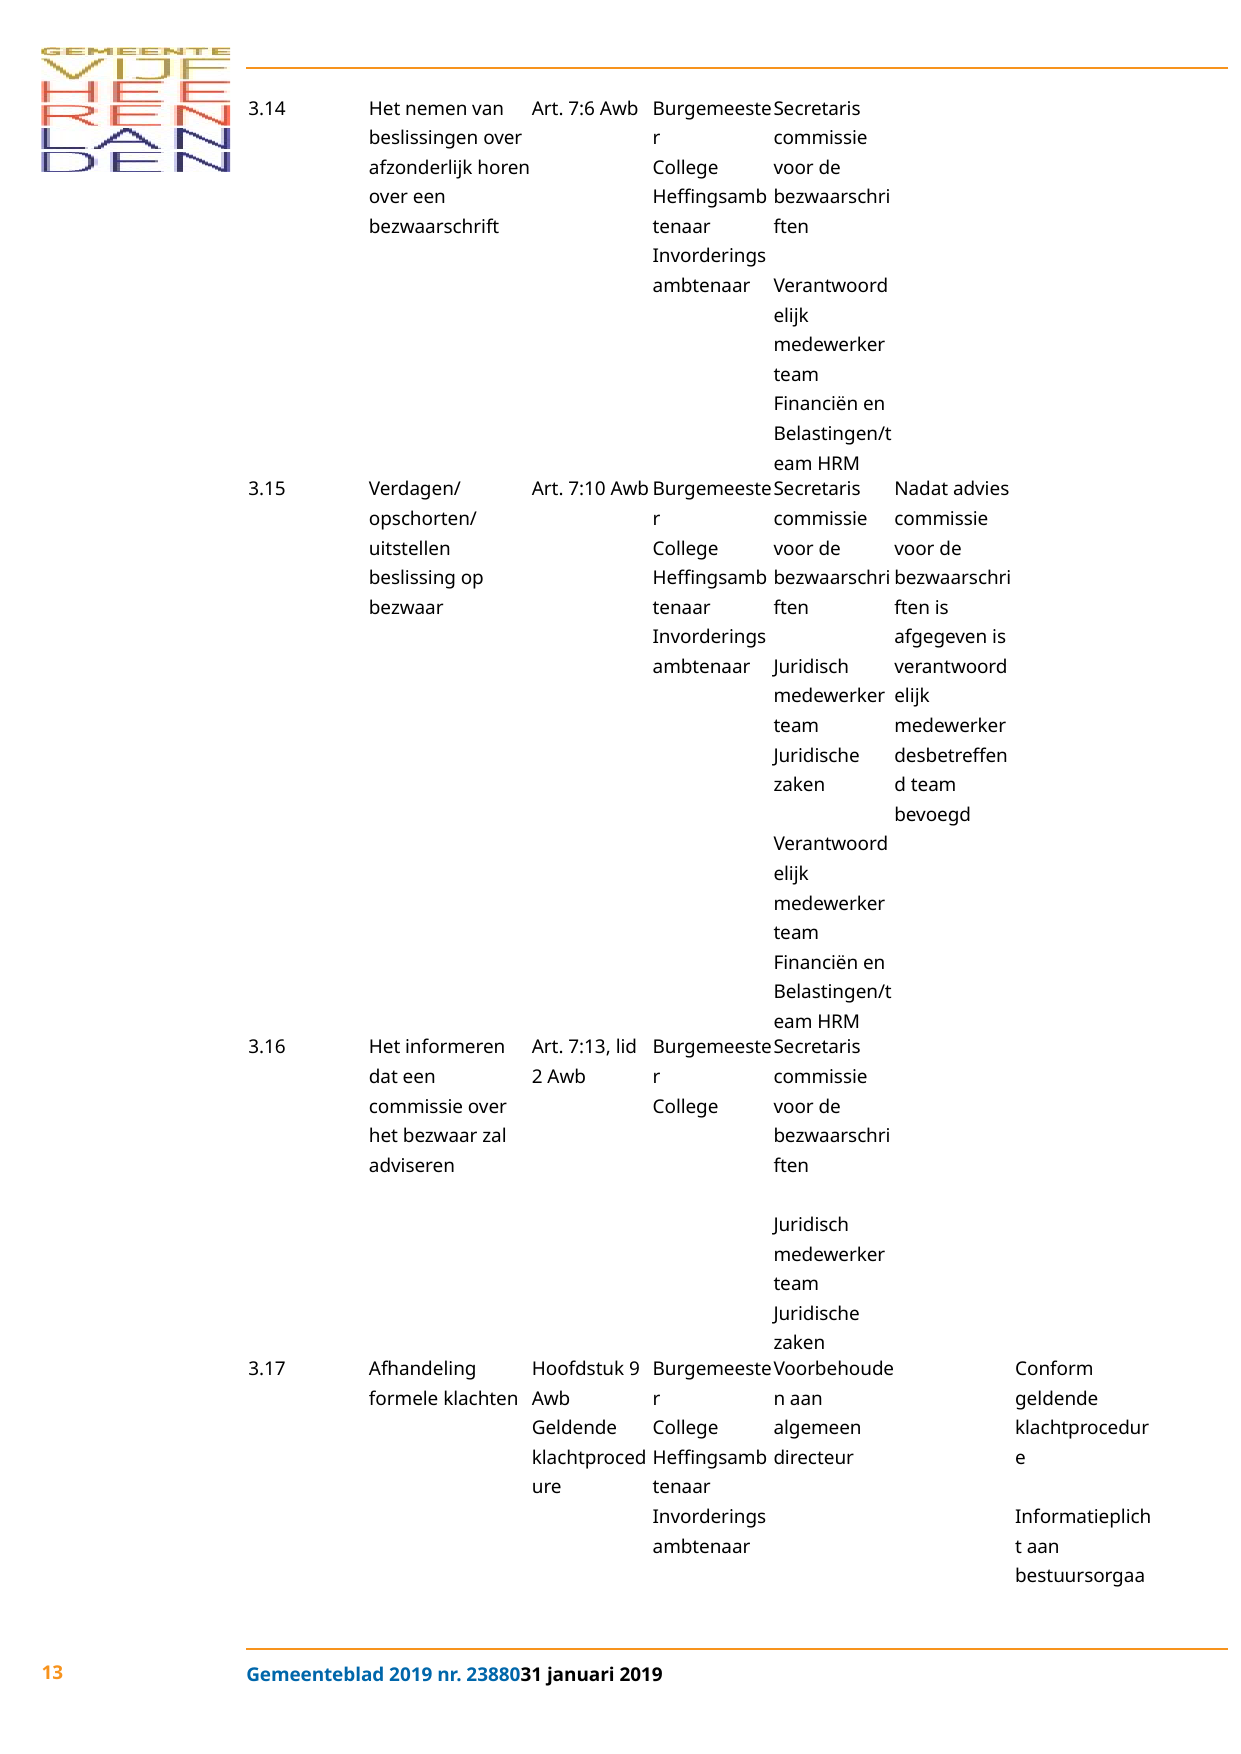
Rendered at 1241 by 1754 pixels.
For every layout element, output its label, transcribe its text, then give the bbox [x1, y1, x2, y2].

table_cell [894, 1355, 1015, 1588]
table_cell Verdagen/opschorten/ uitstellen beslissing op bezwaar [369, 476, 532, 1034]
table_cell Conform geldende klachtprocedure Informatieplicht aan bestuursorgaa [1015, 1355, 1152, 1588]
table_cell Secretaris commissie voor de bezwaarschriften Verantwoordelijk medewerker team Financiën en Belastingen/team HRM [773, 95, 894, 476]
table_cell Hoofdstuk 9 Awb Geldende klachtprocedure [532, 1355, 652, 1588]
table_cell Burgemeester College [653, 1034, 773, 1355]
table_cell Burgemeester College Heffingsambtenaar Invorderingsambtenaar [653, 1355, 773, 1588]
table_cell Burgemeester College Heffingsambtenaar Invorderingsambtenaar [653, 95, 773, 476]
table_cell [894, 95, 1015, 476]
picture [41, 47, 231, 172]
table_cell Voorbehouden aan algemeen directeur [773, 1355, 894, 1588]
table_cell Art. 7:13, lid 2 Awb [532, 1034, 652, 1355]
table_cell 3.15 [248, 476, 369, 1034]
table_cell Secretaris commissie voor de bezwaarschriften Juridisch medewerker team Juridische zaken [773, 1034, 894, 1355]
table_cell [894, 1034, 1015, 1355]
table_cell Art. 7:6 Awb [532, 95, 652, 476]
table_cell Burgemeester College Heffingsambtenaar Invorderingsambtenaar [653, 476, 773, 1034]
table_cell Nadat advies commissie voor de bezwaarschriften is afgegeven is verantwoordelijk medewerker desbetreffend team bevoegd [894, 476, 1015, 1034]
table_cell 3.17 [248, 1355, 369, 1588]
table_cell Het informeren dat een commissie over het bezwaar zal adviseren [369, 1034, 532, 1355]
table_cell Het nemen van beslissingen over afzonderlijk horen over een bezwaarschrift [369, 95, 532, 476]
table_cell 3.14 [248, 95, 369, 476]
table_cell [1015, 1034, 1152, 1355]
table_cell Afhandeling formele klachten [369, 1355, 532, 1588]
table_cell Secretaris commissie voor de bezwaarschriften Juridisch medewerker team Juridische zaken Verantwoordelijk medewerker team Financiën en Belastingen/team HRM [773, 476, 894, 1034]
table_cell Art. 7:10 Awb [532, 476, 652, 1034]
table_cell 3.16 [248, 1034, 369, 1355]
table_cell [1015, 95, 1152, 476]
table_cell [1015, 476, 1152, 1034]
